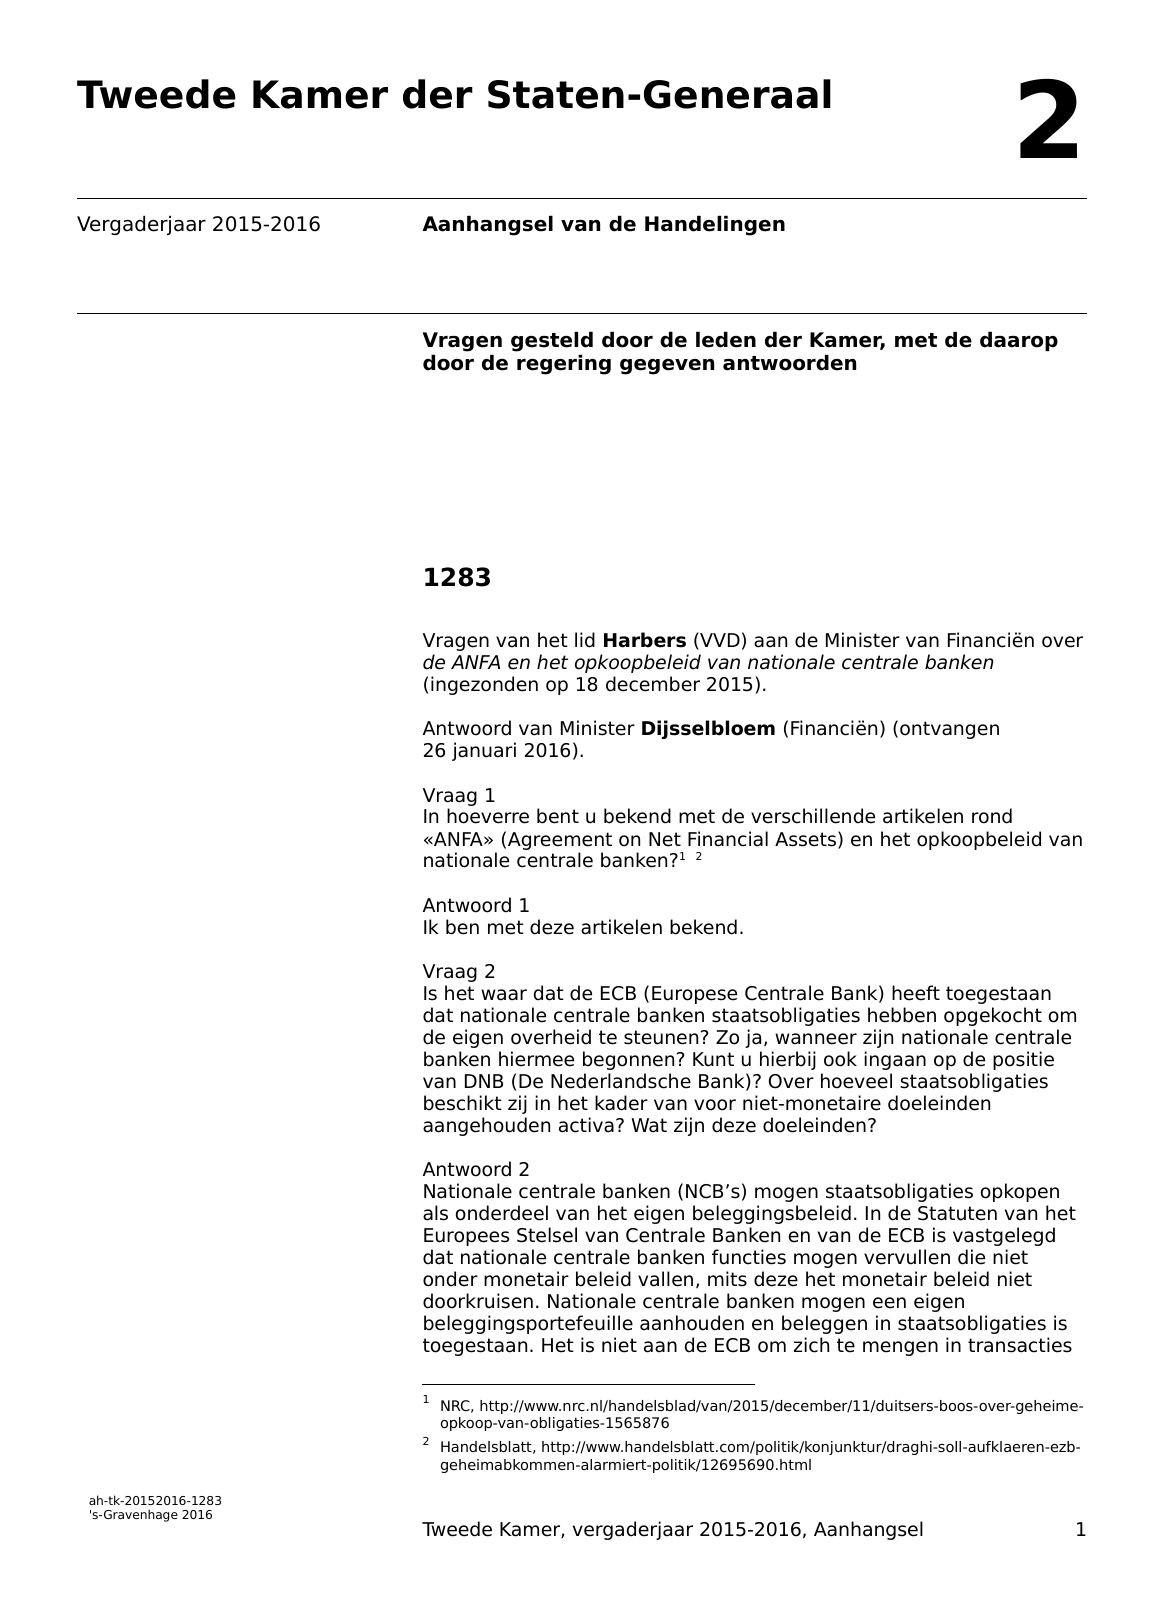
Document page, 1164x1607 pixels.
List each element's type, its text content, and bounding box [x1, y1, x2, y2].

table_cell Aanhangsel van de Handelingen [422, 199, 1087, 313]
text Vraag 1 [422, 784, 1087, 806]
text Ik ben met deze artikelen bekend. [422, 917, 1087, 938]
text 's-Gravenhage 2016 [88, 1508, 323, 1522]
text NRC, http://www.nrc.nl/handelsblad/van/2015/december/11/duitsers-boos-over-geheime-opkoop-van-obligaties-1565876 [422, 1393, 1087, 1432]
table_header Tweede Kamer der Staten-Generaal [77, 59, 886, 198]
table_cell [77, 314, 422, 375]
text Antwoord 2 [422, 1159, 1087, 1181]
text Handelsblatt, http://www.handelsblatt.com/politik/konjunktur/draghi-soll-aufklaeren-ezb-geheimabkommen-alarmiert-politik/12695690.html [422, 1435, 1087, 1474]
text Vragen van het lid Harbers (VVD) aan de Minister van Financiën over de ANFA en het opkoopbeleid van nationale centrale banken (ingezonden op 18 december 2015). [422, 630, 1087, 696]
text ah-tk-20152016-1283 [88, 1494, 323, 1508]
text Vraag 2 [422, 961, 1087, 983]
text Is het waar dat de ECB (Europese Centrale Bank) heeft toegestaan dat nationale centrale banken staatsobligaties hebben opgekocht om de eigen overheid te steunen? Zo ja, wanneer zijn nationale centrale banken hiermee begonnen? Kunt u hierbij ook ingaan op de positie van DNB (De Nederlandsche Bank)? Over hoeveel staatsobligaties beschikt zij in het kader van voor niet-monetaire doeleinden aangehouden activa? Wat zijn deze doeleinden? [422, 983, 1087, 1137]
text In hoeverre bent u bekend met de verschillende artikelen rond «ANFA» (Agreement on Net Financial Assets) en het opkoopbeleid van nationale centrale banken? [422, 806, 1087, 872]
text 1283 [422, 563, 1087, 592]
table_cell Vergaderjaar 2015-2016 [77, 199, 422, 313]
text Antwoord 1 [422, 894, 1087, 917]
table_cell Vragen gesteld door de leden der Kamer, met de daarop door de regering gegeven antwoorden [422, 314, 1087, 375]
text Antwoord van Minister Dijsselbloem (Financiën) (ontvangen 26 januari 2016). [422, 718, 1087, 762]
text Nationale centrale banken (NCB’s) mogen staatsobligaties opkopen als onderdeel van het eigen beleggingsbeleid. In de Statuten van het Europees Stelsel van Centrale Banken en van de ECB is vastgelegd dat nationale centrale banken functies mogen vervullen die niet onder monetair beleid vallen, mits deze het monetair beleid niet doorkruisen. Nationale centrale banken mogen een eigen beleggingsportefeuille aanhouden en beleggen in staatsobligaties is toegestaan. Het is niet aan de ECB om zich te mengen in transacties [422, 1181, 1087, 1357]
table_header 2 [886, 59, 1087, 198]
